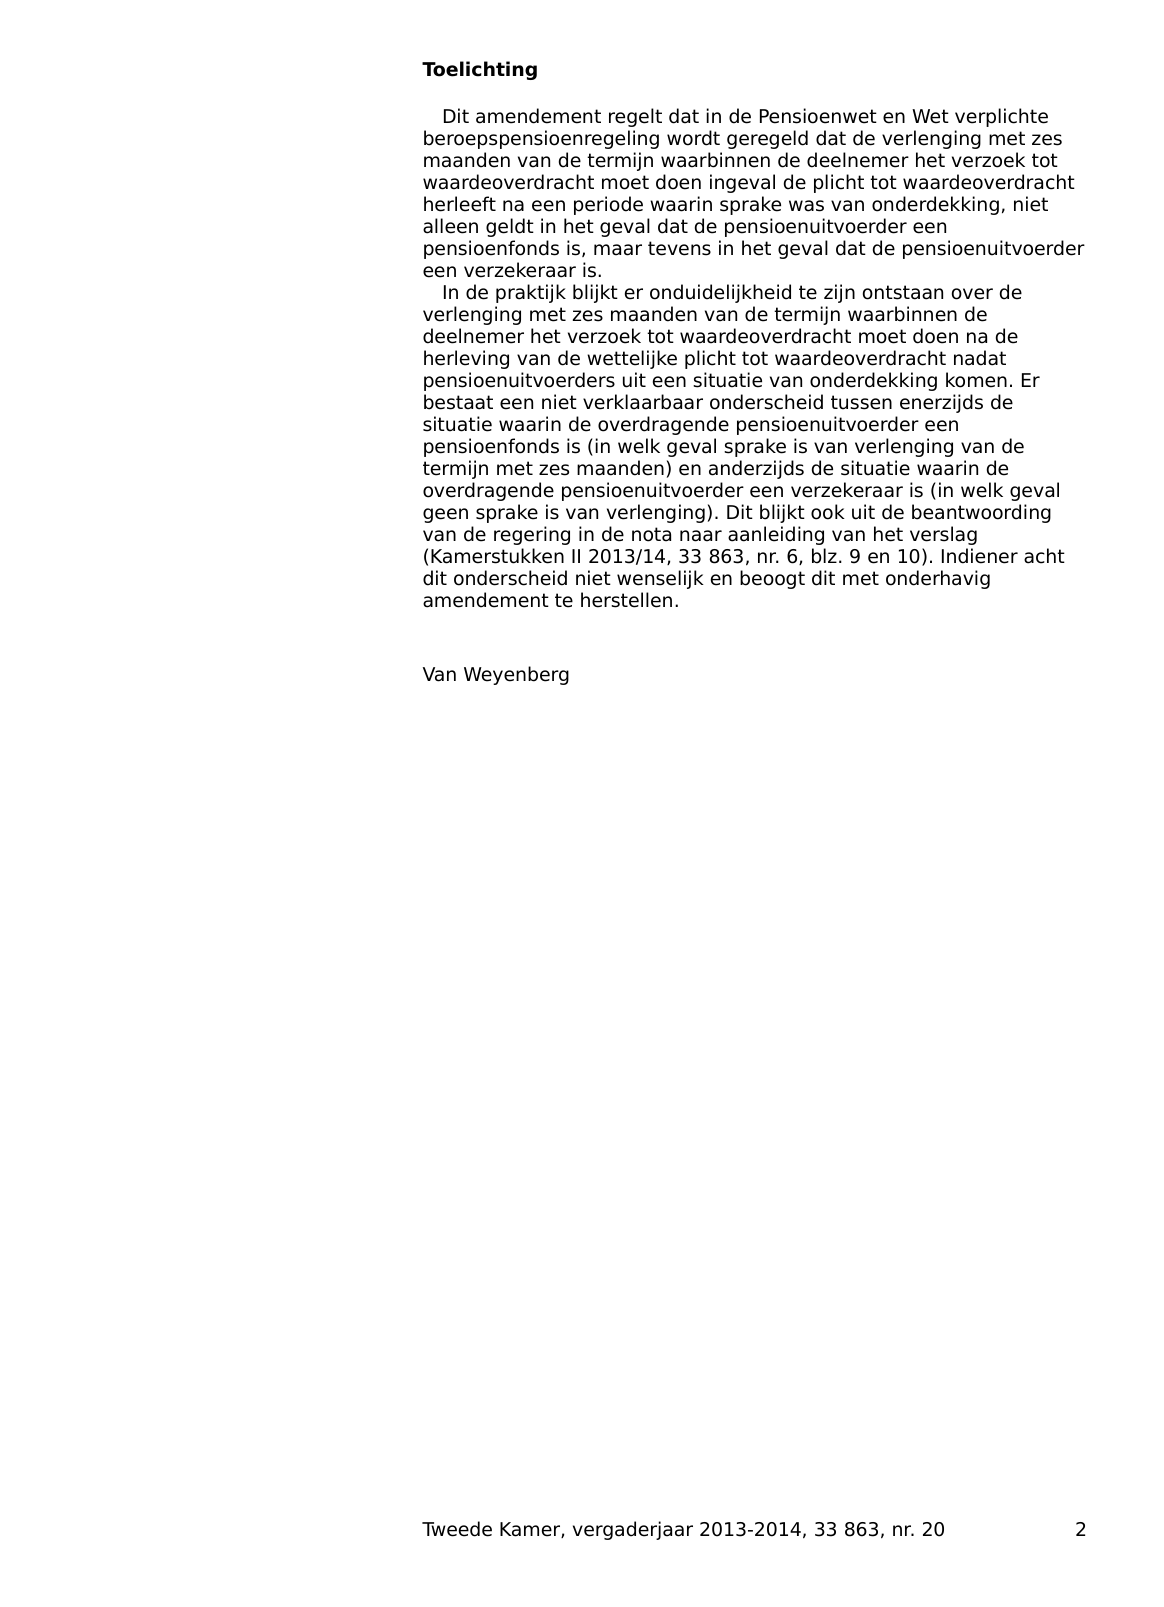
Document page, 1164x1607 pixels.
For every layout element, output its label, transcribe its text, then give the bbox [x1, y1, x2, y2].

text In de praktijk blijkt er onduidelijkheid te zijn ontstaan over de verlenging met zes maanden van de termijn waarbinnen de deelnemer het verzoek tot waardeoverdracht moet doen na de herleving van de wettelijke plicht tot waardeoverdracht nadat pensioenuitvoerders uit een situatie van onderdekking komen. Er bestaat een niet verklaarbaar onderscheid tussen enerzijds de situatie waarin de overdragende pensioenuitvoerder een pensioenfonds is (in welk geval sprake is van verlenging van de termijn met zes maanden) en anderzijds de situatie waarin de overdragende pensioenuitvoerder een verzekeraar is (in welk geval geen sprake is van verlenging). Dit blijkt ook uit de beantwoording van de regering in de nota naar aanleiding van het verslag (Kamerstukken II 2013/14, 33 863, nr. 6, blz. 9 en 10). Indiener acht dit onderscheid niet wenselijk en beoogt dit met onderhavig amendement te herstellen. [422, 282, 1087, 612]
text Van Weyenberg [422, 642, 1087, 686]
subtitle Toelichting [422, 59, 1087, 81]
text Dit amendement regelt dat in de Pensioenwet en Wet verplichte beroepspensioenregeling wordt geregeld dat de verlenging met zes maanden van de termijn waarbinnen de deelnemer het verzoek tot waardeoverdracht moet doen ingeval de plicht tot waardeoverdracht herleeft na een periode waarin sprake was van onderdekking, niet alleen geldt in het geval dat de pensioenuitvoerder een pensioenfonds is, maar tevens in het geval dat de pensioenuitvoerder een verzekeraar is. [422, 106, 1087, 282]
